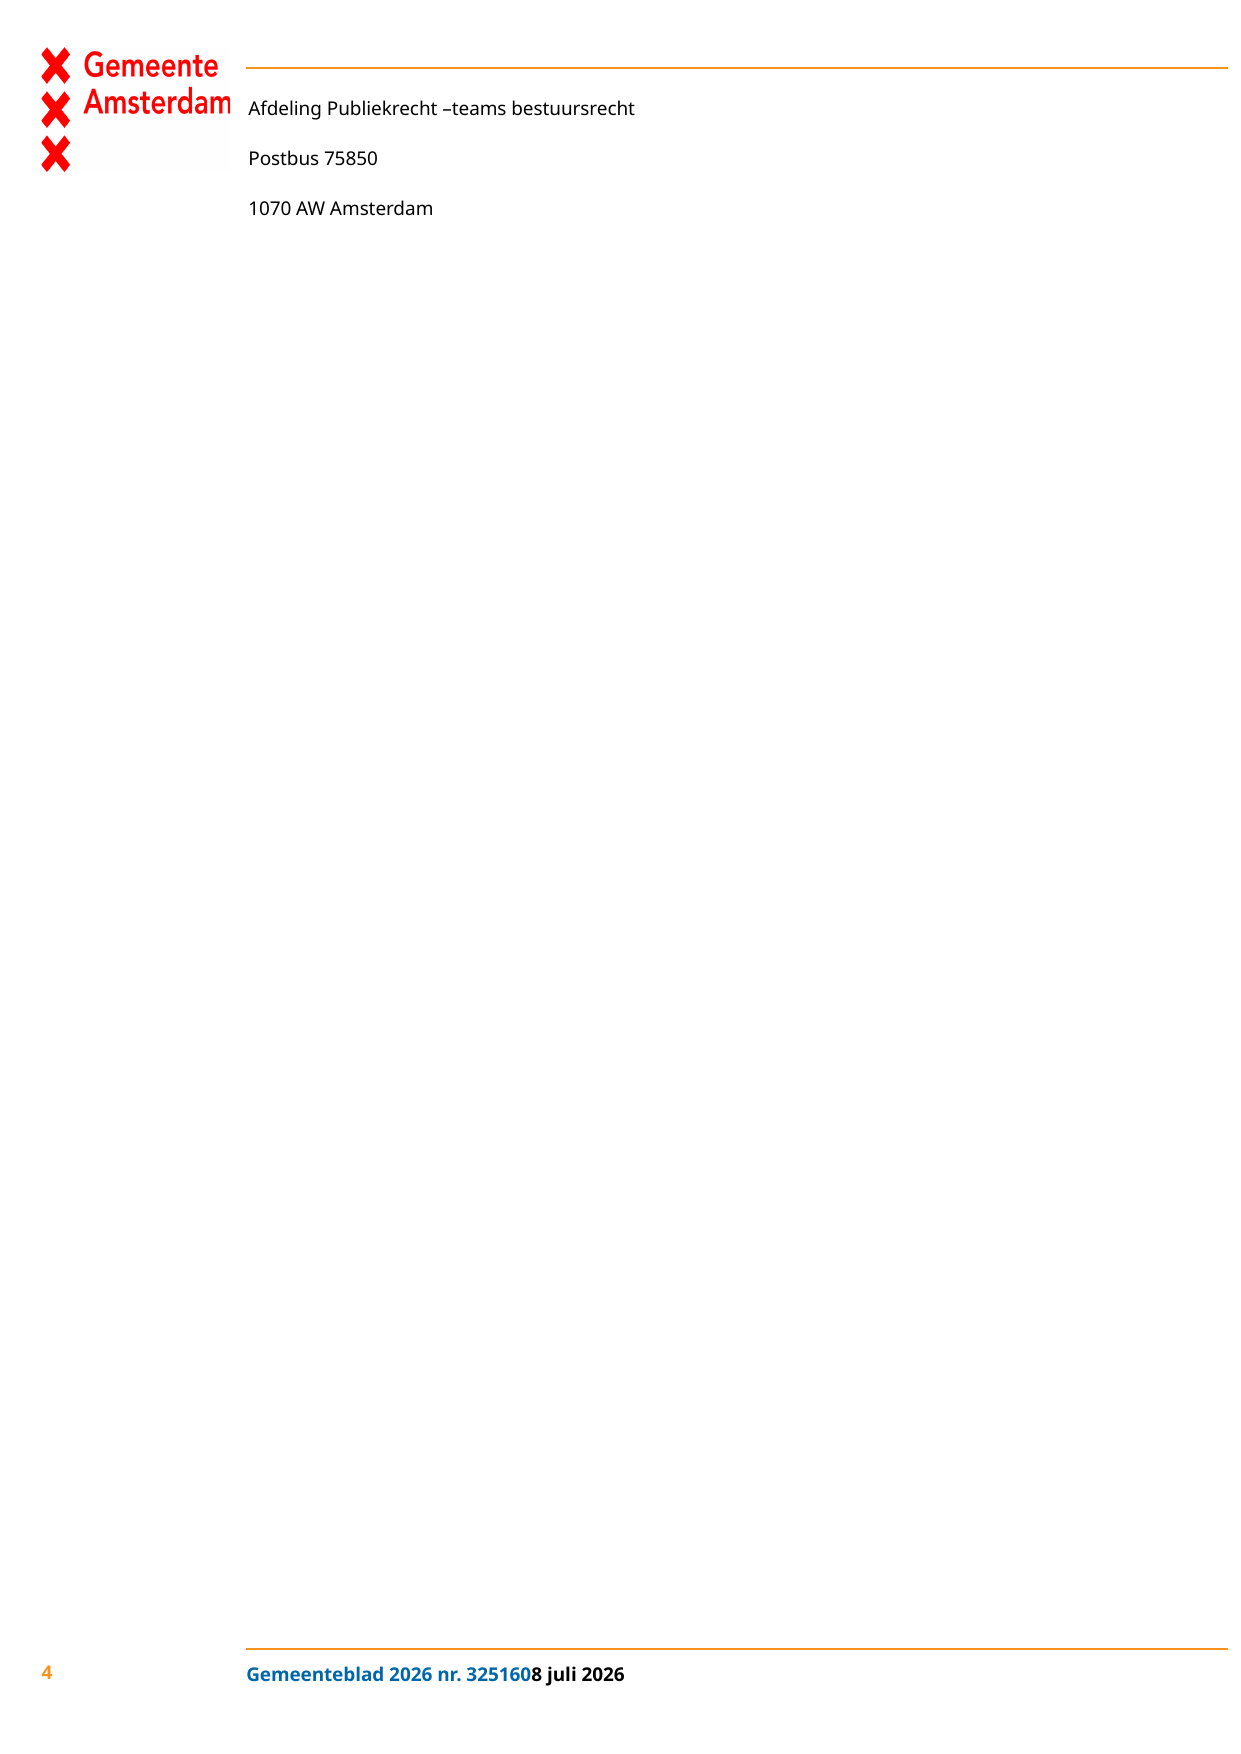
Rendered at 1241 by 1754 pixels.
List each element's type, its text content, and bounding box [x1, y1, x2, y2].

text 1070 AW Amsterdam [248, 196, 1152, 221]
text Afdeling Publiekrecht –teams bestuursrecht [248, 95, 1152, 121]
picture [41, 47, 231, 172]
text Postbus 75850 [248, 145, 1152, 171]
